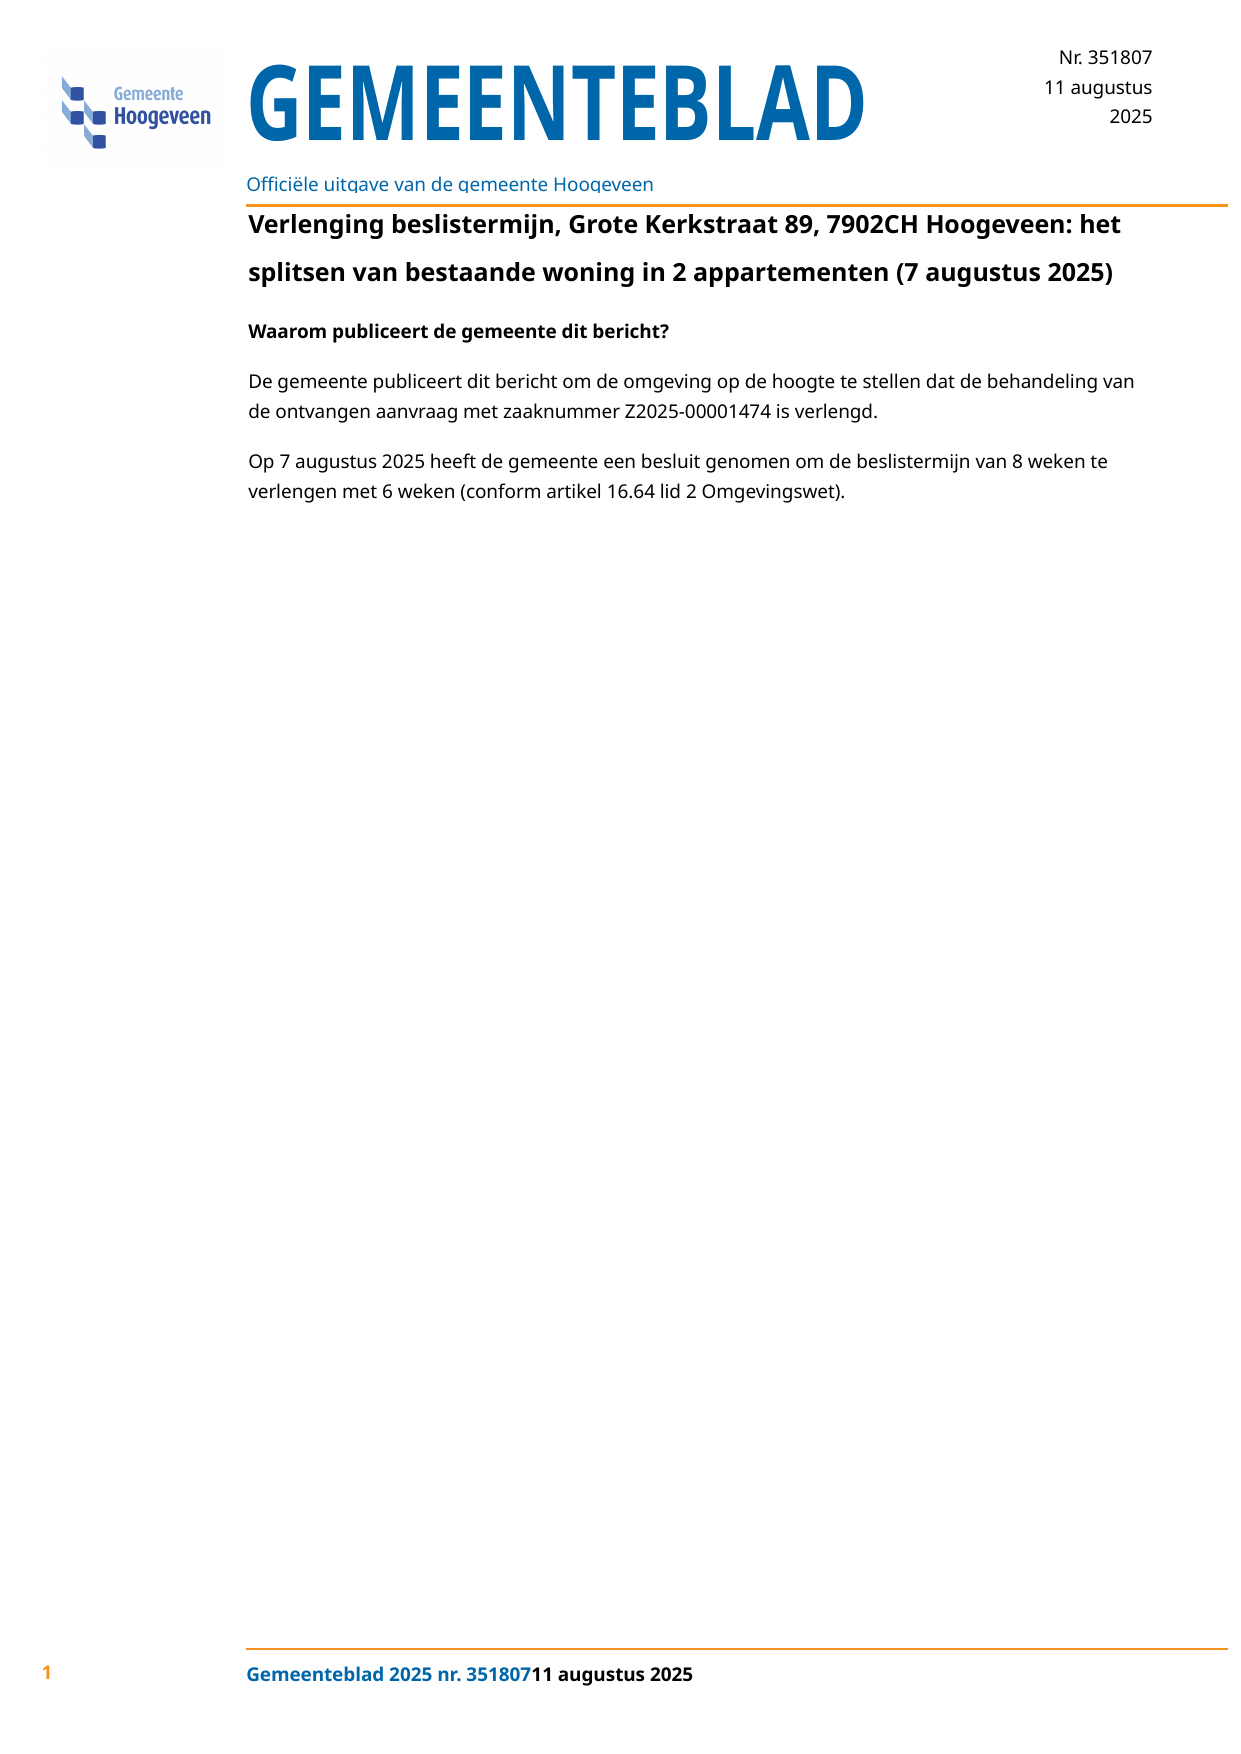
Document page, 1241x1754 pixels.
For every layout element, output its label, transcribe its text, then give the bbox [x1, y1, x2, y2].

text Verlenging beslistermijn, Grote Kerkstraat 89, 7902CH Hoogeveen: het splitsen van bestaande woning in 2 appartementen (7 augustus 2025) [248, 207, 1152, 288]
text Waarom publiceert de gemeente dit bericht? [248, 318, 1152, 344]
text De gemeente publiceert dit bericht om de omgeving op de hoogte te stellen dat de behandeling van de ontvangen aanvraag met zaaknummer Z2025-00001474 is verlengd. [248, 368, 1152, 424]
picture [41, 47, 231, 172]
text Op 7 augustus 2025 heeft de gemeente een besluit genomen om de beslistermijn van 8 weken te verlengen met 6 weken (conform artikel 16.64 lid 2 Omgevingswet). [248, 448, 1152, 504]
